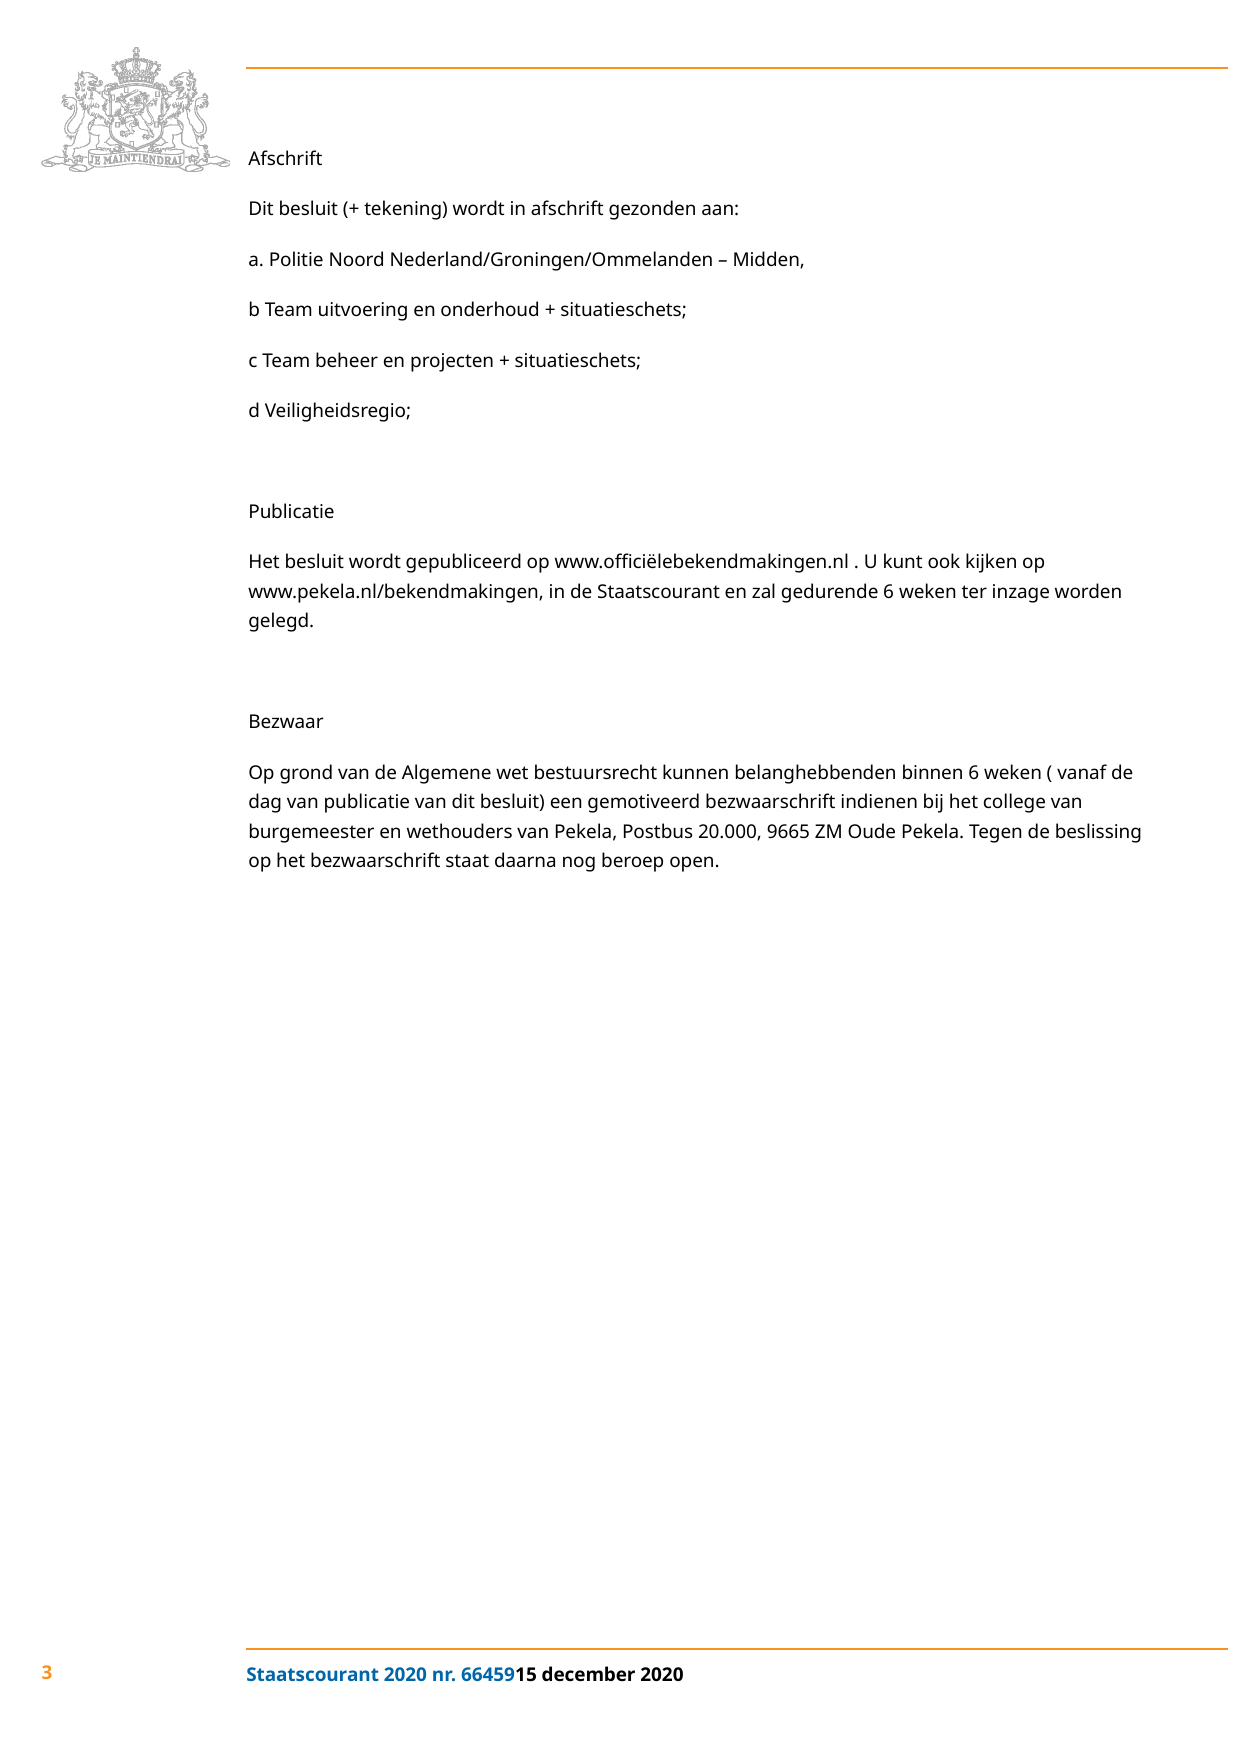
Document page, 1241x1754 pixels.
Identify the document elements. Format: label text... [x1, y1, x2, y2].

text Bezwaar [248, 708, 1152, 734]
text Publicatie [248, 498, 1152, 524]
text Het besluit wordt gepubliceerd op www.officiëlebekendmakingen.nl . U kunt ook kijken op www.pekela.nl/bekendmakingen, in de Staatscourant en zal gedurende 6 weken ter inzage worden gelegd. [248, 548, 1152, 633]
text c Team beheer en projecten + situatieschets; [248, 347, 1152, 373]
text Dit besluit (+ tekening) wordt in afschrift gezonden aan: [248, 196, 1152, 221]
text d Veiligheidsregio; [248, 397, 1152, 423]
text a. Politie Noord Nederland/Groningen/Ommelanden – Midden, [248, 246, 1152, 272]
text Op grond van de Algemene wet bestuursrecht kunnen belanghebbenden binnen 6 weken ( vanaf de dag van publicatie van dit besluit) een gemotiveerd bezwaarschrift indienen bij het college van burgemeester en wethouders van Pekela, Postbus 20.000, 9665 ZM Oude Pekela. Tegen de beslissing op het bezwaarschrift staat daarna nog beroep open. [248, 759, 1152, 873]
picture [41, 47, 231, 172]
text b Team uitvoering en onderhoud + situatieschets; [248, 296, 1152, 322]
text Afschrift [248, 145, 1152, 171]
